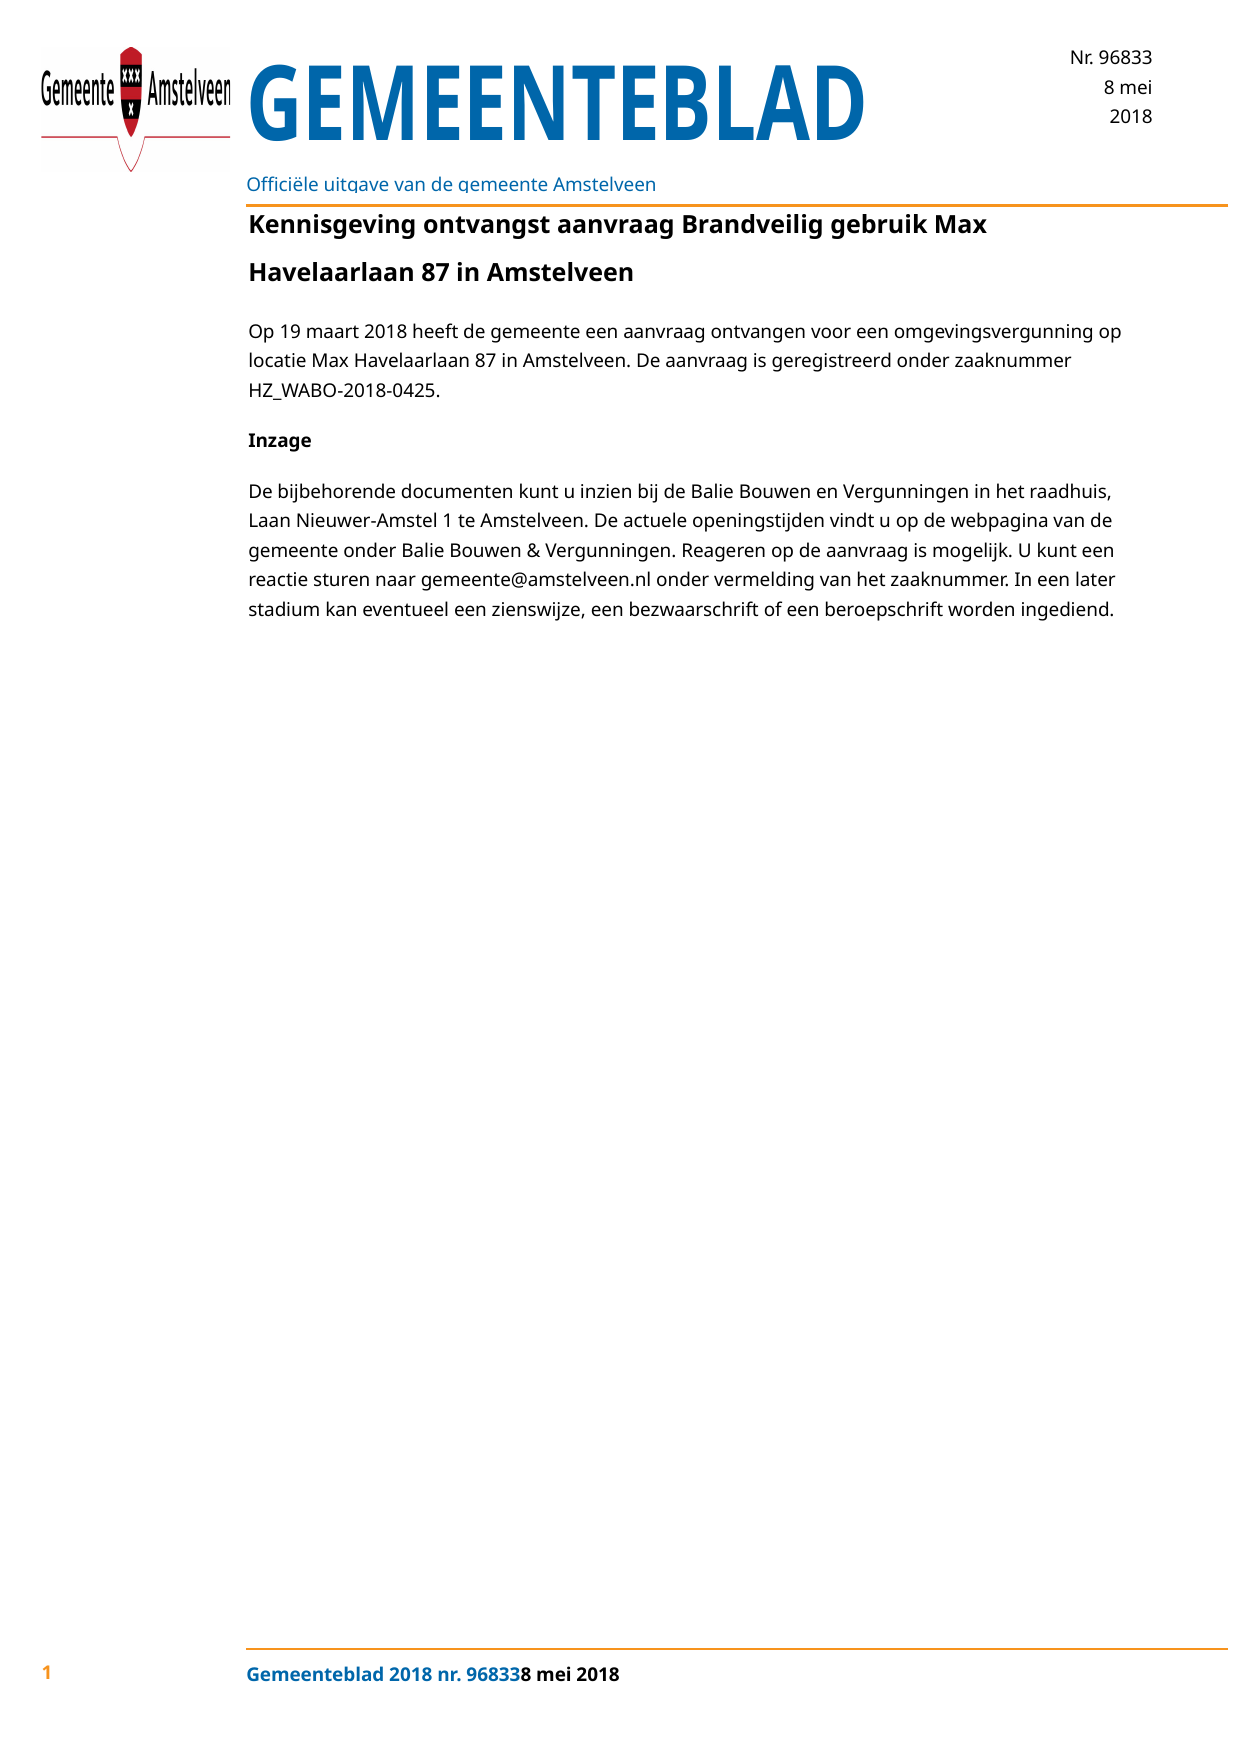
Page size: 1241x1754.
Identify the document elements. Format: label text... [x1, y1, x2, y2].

picture [41, 47, 231, 172]
text Op 19 maart 2018 heeft de gemeente een aanvraag ontvangen voor een omgevingsvergunning op locatie Max Havelaarlaan 87 in Amstelveen. De aanvraag is geregistreerd onder zaaknummer HZ_WABO-2018-0425. [248, 318, 1152, 403]
text Inzage [248, 427, 1152, 453]
text De bijbehorende documenten kunt u inzien bij de Balie Bouwen en Vergunningen in het raadhuis, Laan Nieuwer-Amstel 1 te Amstelveen. De actuele openingstijden vindt u op de webpagina van de gemeente onder Balie Bouwen & Vergunningen. Reageren op de aanvraag is mogelijk. U kunt een reactie sturen naar gemeente@amstelveen.nl onder vermelding van het zaaknummer. In een later stadium kan eventueel een zienswijze, een bezwaarschrift of een beroepschrift worden ingediend. [248, 478, 1152, 622]
text Kennisgeving ontvangst aanvraag Brandveilig gebruik Max Havelaarlaan 87 in Amstelveen [248, 207, 1152, 288]
